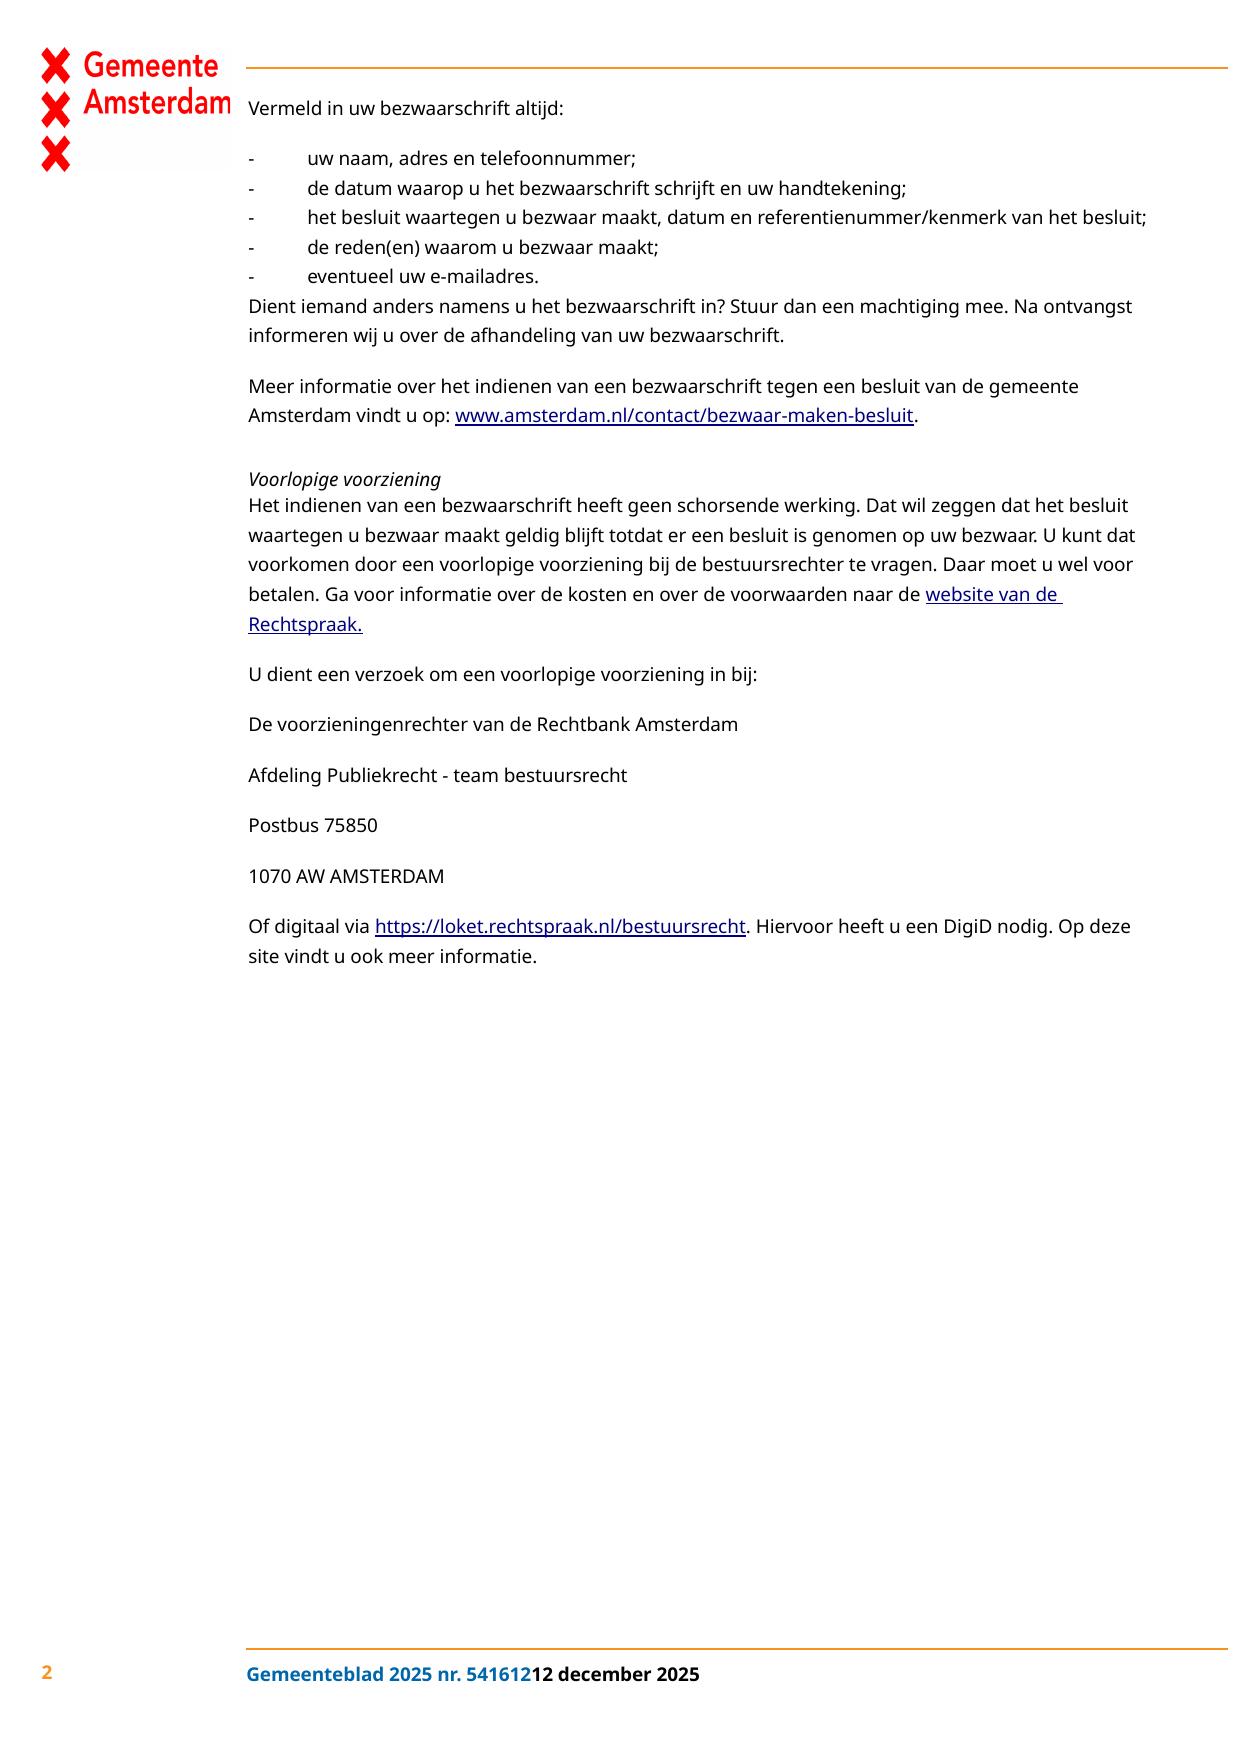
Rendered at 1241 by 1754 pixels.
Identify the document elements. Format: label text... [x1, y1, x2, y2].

text Vermeld in uw bezwaarschrift altijd: [248, 95, 1152, 121]
text Meer informatie over het indienen van een bezwaarschrift tegen een besluit van de gemeente Amsterdam vindt u op: www.amsterdam.nl/contact/bezwaar-maken-besluit. [248, 373, 1152, 428]
list eventueel uw e-mailadres. [248, 263, 1152, 289]
list de reden(en) waarom u bezwaar maakt; [248, 234, 1152, 260]
text Dient iemand anders namens u het bezwaarschrift in? Stuur dan een machtiging mee. Na ontvangst informeren wij u over de afhandeling van uw bezwaarschrift. [248, 293, 1152, 348]
text Voorlopige voorziening [248, 467, 1152, 492]
list het besluit waartegen u bezwaar maakt, datum en referentienummer/kenmerk van het besluit; [248, 204, 1152, 230]
text Afdeling Publiekrecht - team bestuursrecht [248, 762, 1152, 788]
picture [41, 47, 231, 172]
text 1070 AW AMSTERDAM [248, 863, 1152, 888]
list de datum waarop u het bezwaarschrift schrijft en uw handtekening; [248, 175, 1152, 201]
text U dient een verzoek om een voorlopige voorziening in bij: [248, 661, 1152, 687]
text Of digitaal via https://loket.rechtspraak.nl/bestuursrecht. Hiervoor heeft u een DigiD nodig. Op deze site vindt u ook meer informatie. [248, 913, 1152, 968]
text Het indienen van een bezwaarschrift heeft geen schorsende werking. Dat wil zeggen dat het besluit waartegen u bezwaar maakt geldig blijft totdat er een besluit is genomen op uw bezwaar. U kunt dat voorkomen door een voorlopige voorziening bij de bestuursrechter te vragen. Daar moet u wel voor betalen. Ga voor informatie over de kosten en over de voorwaarden naar de website van de Rechtspraak. [248, 492, 1152, 636]
text Postbus 75850 [248, 812, 1152, 838]
text De voorzieningenrechter van de Rechtbank Amsterdam [248, 712, 1152, 737]
list uw naam, adres en telefoonnummer; [248, 145, 1152, 171]
